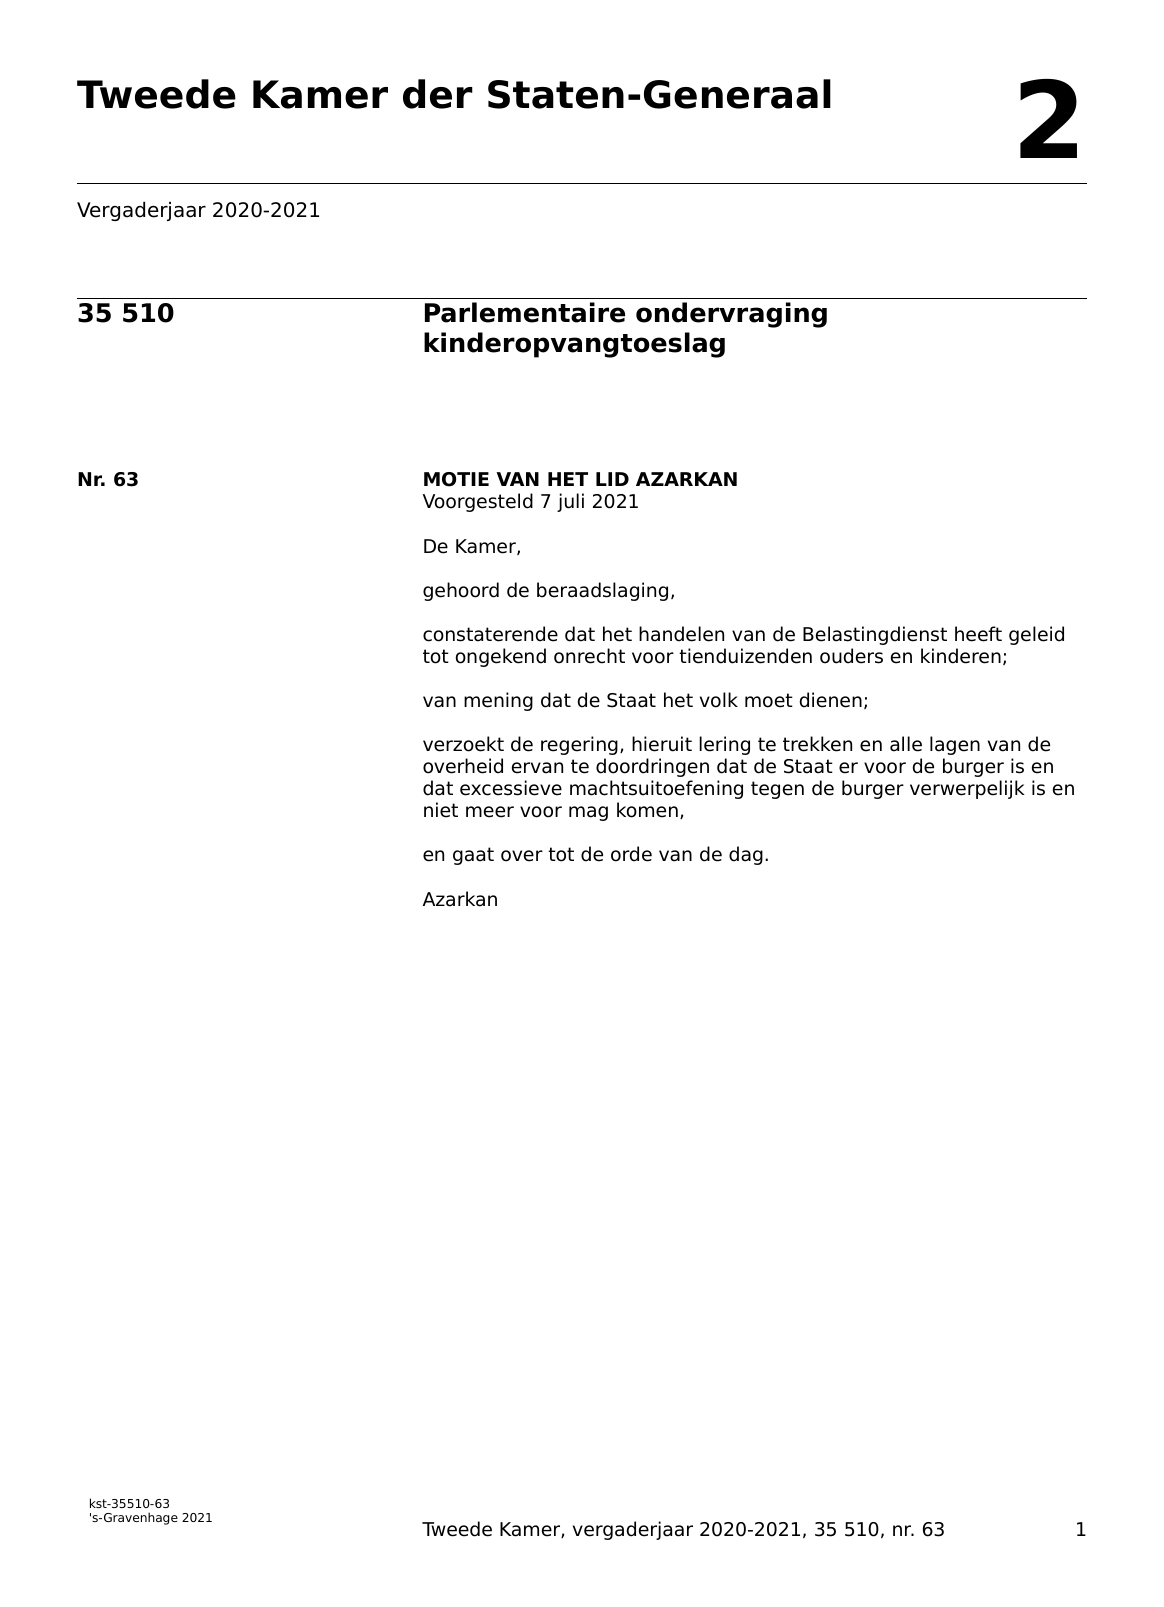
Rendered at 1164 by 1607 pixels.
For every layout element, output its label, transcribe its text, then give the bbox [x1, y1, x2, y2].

table_cell Vergaderjaar 2020-2021 [77, 184, 1087, 298]
subtitle Nr. 63 MOTIE VAN HET LID AZARKAN [77, 469, 1087, 491]
table_header 2 [886, 59, 1087, 183]
text kst-35510-63 [88, 1497, 323, 1511]
text gehoord de beraadslaging, [422, 580, 1087, 602]
table_header Tweede Kamer der Staten-Generaal [77, 59, 886, 183]
text 's-Gravenhage 2021 [88, 1511, 323, 1525]
text constaterende dat het handelen van de Belastingdienst heeft geleid tot ongekend onrecht voor tienduizenden ouders en kinderen; [422, 624, 1087, 668]
text Voorgesteld 7 juli 2021 [422, 491, 1087, 513]
text De Kamer, [422, 536, 1087, 557]
text Azarkan [422, 888, 1087, 910]
text van mening dat de Staat het volk moet dienen; [422, 690, 1087, 712]
subtitle 35 510 Parlementaire ondervraging kinderopvangtoeslag [77, 299, 1087, 358]
text verzoekt de regering, hieruit lering te trekken en alle lagen van de overheid ervan te doordringen dat de Staat er voor de burger is en dat excessieve machtsuitoefening tegen de burger verwerpelijk is en niet meer voor mag komen, [422, 734, 1087, 822]
text en gaat over tot de orde van de dag. [422, 844, 1087, 866]
